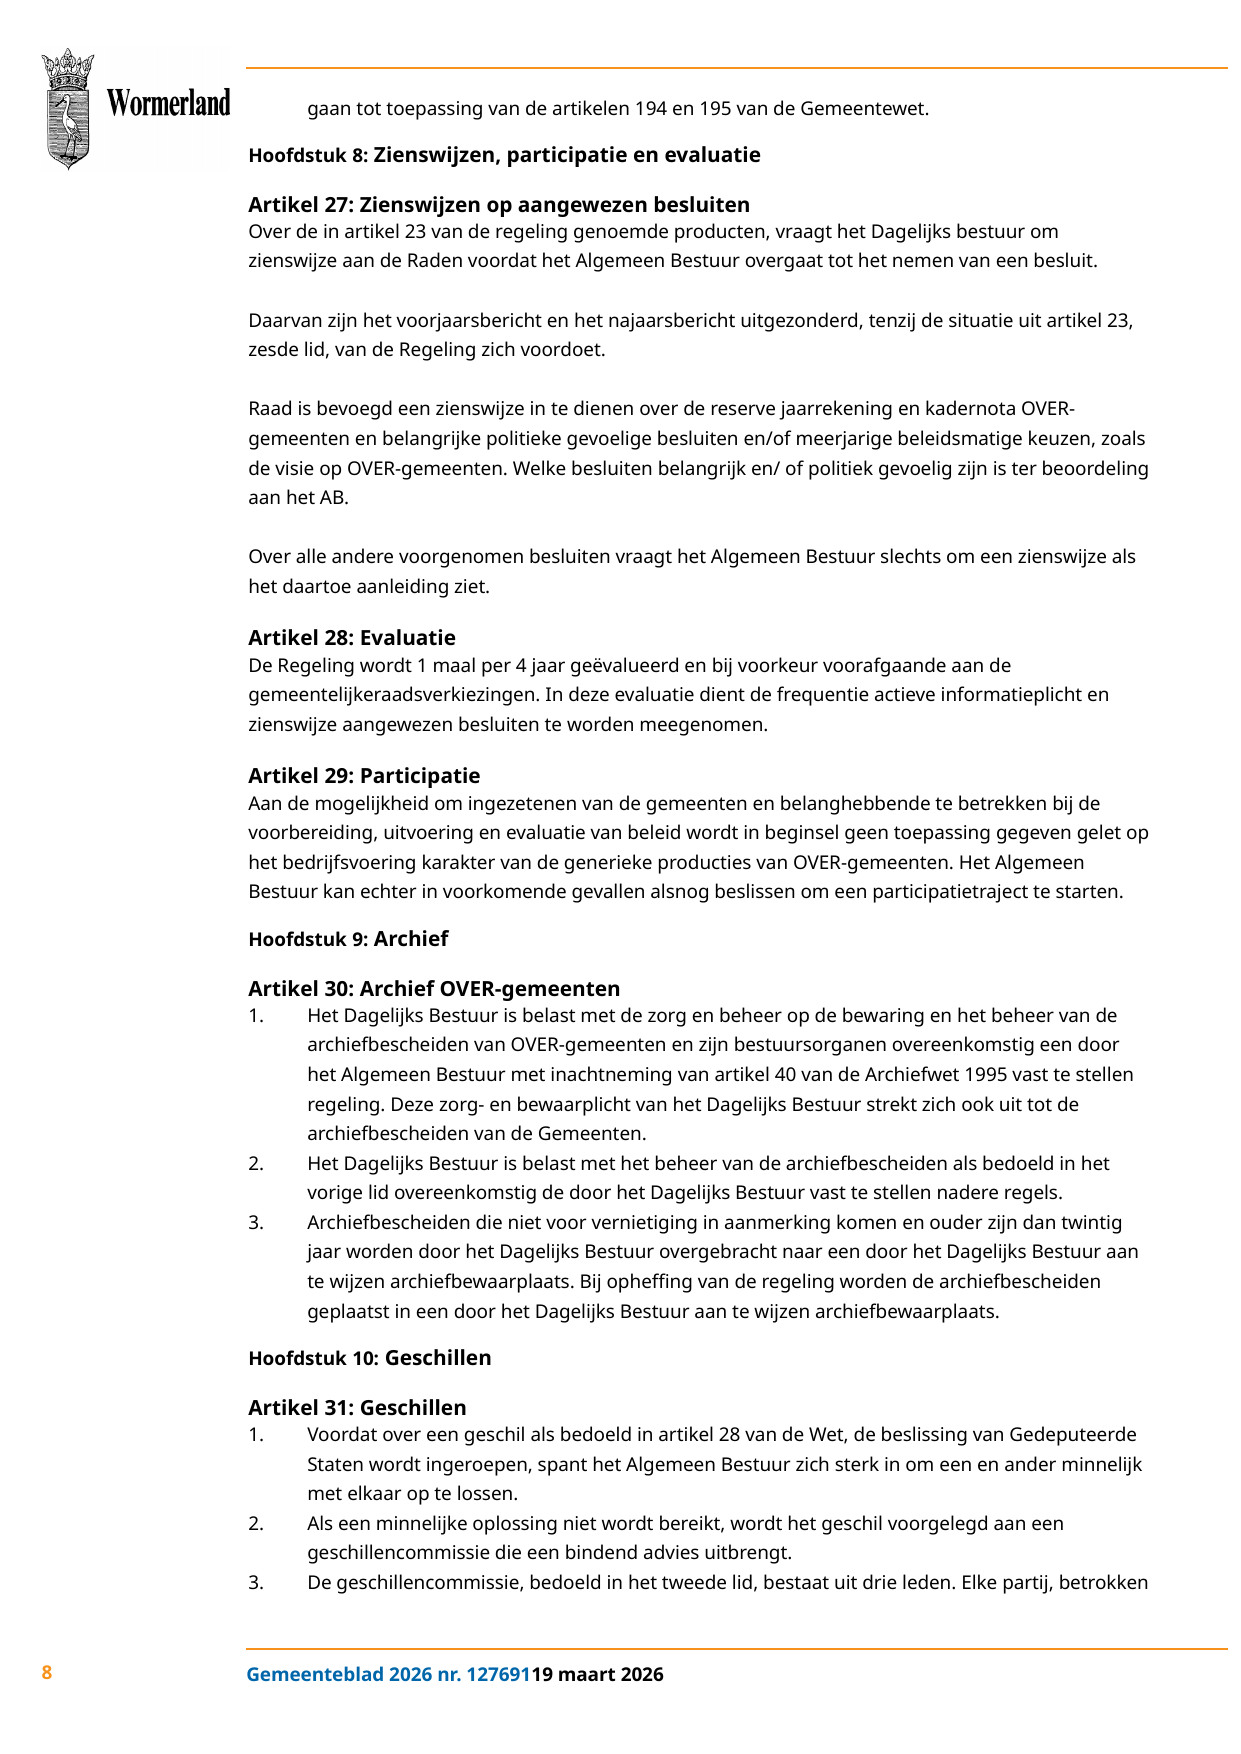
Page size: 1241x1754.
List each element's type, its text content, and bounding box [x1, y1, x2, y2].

list gaan tot toepassing van de artikelen 194 en 195 van de Gemeentewet. [248, 95, 1152, 121]
list Archiefbescheiden die niet voor vernietiging in aanmerking komen en ouder zijn dan twintig jaar worden door het Dagelijks Bestuur overgebracht naar een door het Dagelijks Bestuur aan te wijzen archiefbewaarplaats. Bij opheffing van de regeling worden de archiefbescheiden geplaatst in een door het Dagelijks Bestuur aan te wijzen archiefbewaarplaats. [248, 1209, 1152, 1324]
text Daarvan zijn het voorjaarsbericht en het najaarsbericht uitgezonderd, tenzij de situatie uit artikel 23, zesde lid, van de Regeling zich voordoet. [248, 307, 1152, 362]
text De Regeling wordt 1 maal per 4 jaar geëvalueerd en bij voorkeur voorafgaande aan de gemeentelijkeraadsverkiezingen. In deze evaluatie dient de frequentie actieve informatieplicht en zienswijze aangewezen besluiten te worden meegenomen. [248, 652, 1152, 737]
list Voordat over een geschil als bedoeld in artikel 28 van de Wet, de beslissing van Gedeputeerde Staten wordt ingeroepen, spant het Algemeen Bestuur zich sterk in om een en ander minnelijk met elkaar op te lossen. [248, 1421, 1152, 1506]
text Artikel 28: Evaluatie [248, 623, 1152, 652]
text Artikel 31: Geschillen [248, 1393, 1152, 1421]
list Het Dagelijks Bestuur is belast met het beheer van de archiefbescheiden als bedoeld in het vorige lid overeenkomstig de door het Dagelijks Bestuur vast te stellen nadere regels. [248, 1150, 1152, 1205]
list Als een minnelijke oplossing niet wordt bereikt, wordt het geschil voorgelegd aan een geschillencommissie die een bindend advies uitbrengt. [248, 1510, 1152, 1565]
text Over alle andere voorgenomen besluiten vraagt het Algemeen Bestuur slechts om een zienswijze als het daartoe aanleiding ziet. [248, 543, 1152, 599]
list De geschillencommissie, bedoeld in het tweede lid, bestaat uit drie leden. Elke partij, betrokken [248, 1569, 1152, 1595]
text Artikel 30: Archief OVER-gemeenten [248, 974, 1152, 1002]
text Hoofdstuk 8: Zienswijzen, participatie en evaluatie [248, 140, 1152, 169]
list Het Dagelijks Bestuur is belast met de zorg en beheer op de bewaring en het beheer van de archiefbescheiden van OVER-gemeenten en zijn bestuursorganen overeenkomstig een door het Algemeen Bestuur met inachtneming van artikel 40 van de Archiefwet 1995 vast te stellen regeling. Deze zorg- en bewaarplicht van het Dagelijks Bestuur strekt zich ook uit tot de archiefbescheiden van de Gemeenten. [248, 1002, 1152, 1146]
picture [41, 47, 231, 172]
text Artikel 29: Participatie [248, 762, 1152, 790]
text Artikel 27: Zienswijzen op aangewezen besluiten [248, 190, 1152, 218]
text Raad is bevoegd een zienswijze in te dienen over de reserve jaarrekening en kadernota OVER-gemeenten en belangrijke politieke gevoelige besluiten en/of meerjarige beleidsmatige keuzen, zoals de visie op OVER-gemeenten. Welke besluiten belangrijk en/ of politiek gevoelig zijn is ter beoordeling aan het AB. [248, 396, 1152, 510]
text Aan de mogelijkheid om ingezetenen van de gemeenten en belanghebbende te betrekken bij de voorbereiding, uitvoering en evaluatie van beleid wordt in beginsel geen toepassing gegeven gelet op het bedrijfsvoering karakter van de generieke producties van OVER-gemeenten. Het Algemeen Bestuur kan echter in voorkomende gevallen alsnog beslissen om een participatietraject te starten. [248, 790, 1152, 904]
text Hoofdstuk 10: Geschillen [248, 1343, 1152, 1372]
text Over de in artikel 23 van de regeling genoemde producten, vraagt het Dagelijks bestuur om zienswijze aan de Raden voordat het Algemeen Bestuur overgaat tot het nemen van een besluit. [248, 218, 1152, 273]
text Hoofdstuk 9: Archief [248, 924, 1152, 953]
